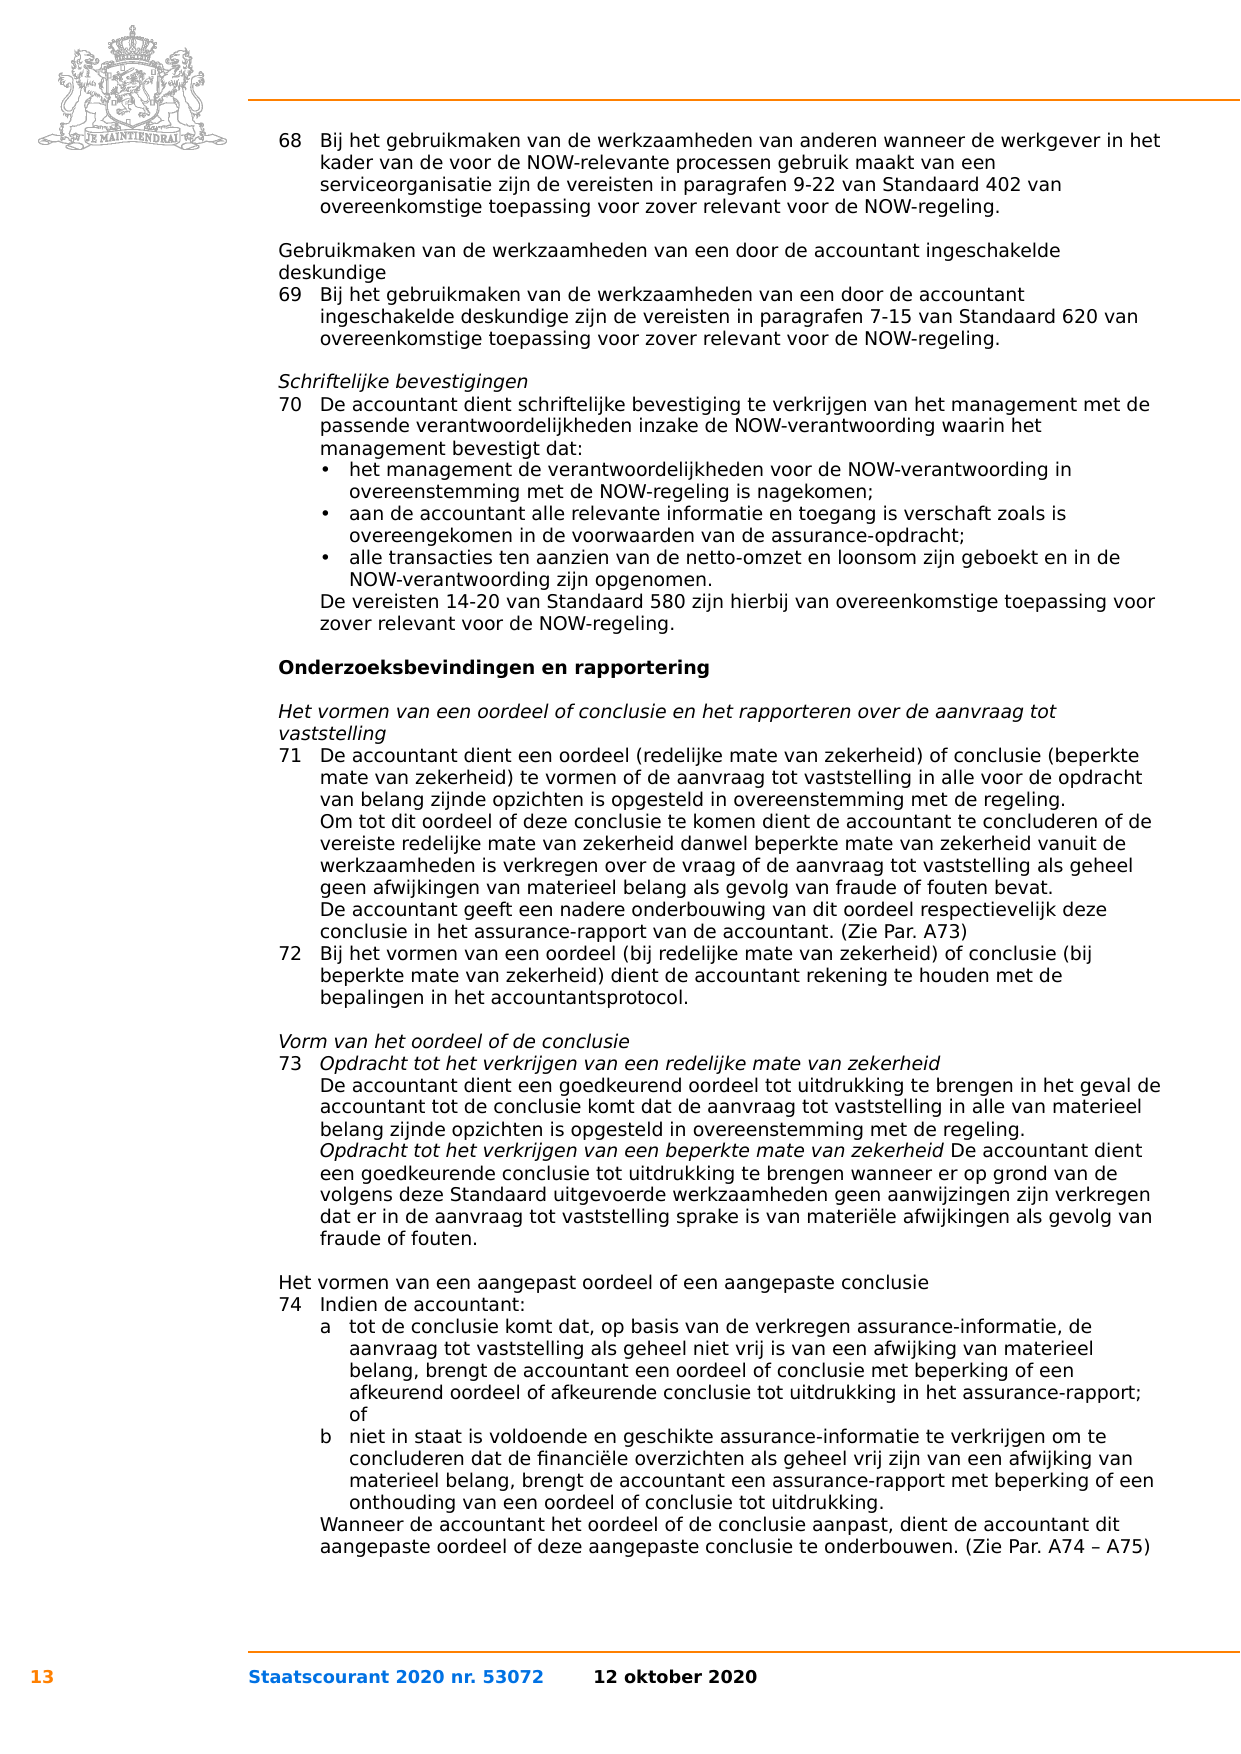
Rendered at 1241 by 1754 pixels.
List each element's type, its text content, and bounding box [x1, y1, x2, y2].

text Gebruikmaken van de werkzaamheden van een door de accountant ingeschakelde deskundige [278, 240, 1163, 284]
text De vereisten 14-20 van Standaard 580 zijn hierbij van overeenkomstige toepassing voor zover relevant voor de NOW-regeling. [319, 591, 1163, 635]
text 74 Indien de accountant: [278, 1294, 1163, 1316]
text 70 De accountant dient schriftelijke bevestiging te verkrijgen van het management met de passende verantwoordelijkheden inzake de NOW-verantwoording waarin het management bevestigt dat: [278, 393, 1163, 459]
text Wanneer de accountant het oordeel of de conclusie aanpast, dient de accountant dit aangepaste oordeel of deze aangepaste conclusie te onderbouwen. (Zie Par. A74 – A75) [319, 1514, 1163, 1558]
text 73 Opdracht tot het verkrijgen van een redelijke mate van zekerheid [278, 1052, 1163, 1074]
subtitle Het vormen van een oordeel of conclusie en het rapporteren over de aanvraag tot vaststelling [278, 701, 1163, 745]
picture [38, 25, 227, 150]
text 71 De accountant dient een oordeel (redelijke mate van zekerheid) of conclusie (beperkte mate van zekerheid) te vormen of de aanvraag tot vaststelling in alle voor de opdracht van belang zijnde opzichten is opgesteld in overeenstemming met de regeling. [278, 745, 1163, 811]
text De accountant geeft een nadere onderbouwing van dit oordeel respectievelijk deze conclusie in het assurance-rapport van de accountant. (Zie Par. A73) [319, 899, 1163, 943]
text Het vormen van een aangepast oordeel of een aangepaste conclusie [278, 1272, 1163, 1294]
text 69 Bij het gebruikmaken van de werkzaamheden van een door de accountant ingeschakelde deskundige zijn de vereisten in paragrafen 7-15 van Standaard 620 van overeenkomstige toepassing voor zover relevant voor de NOW-regeling. [278, 284, 1163, 349]
text • het management de verantwoordelijkheden voor de NOW-verantwoording in overeenstemming met de NOW-regeling is nagekomen; [319, 459, 1163, 503]
subtitle Onderzoeksbevindingen en rapportering [278, 657, 1163, 679]
text Om tot dit oordeel of deze conclusie te komen dient de accountant te concluderen of de vereiste redelijke mate van zekerheid danwel beperkte mate van zekerheid vanuit de werkzaamheden is verkregen over de vraag of de aanvraag tot vaststelling als geheel geen afwijkingen van materieel belang als gevolg van fraude of fouten bevat. [319, 811, 1163, 899]
text a tot de conclusie komt dat, op basis van de verkregen assurance-informatie, de aanvraag tot vaststelling als geheel niet vrij is van een afwijking van materieel belang, brengt de accountant een oordeel of conclusie met beperking of een afkeurend oordeel of afkeurende conclusie tot uitdrukking in het assurance-rapport; of [319, 1316, 1163, 1426]
subtitle Schriftelijke bevestigingen [278, 371, 1163, 393]
text Opdracht tot het verkrijgen van een beperkte mate van zekerheid De accountant dient een goedkeurende conclusie tot uitdrukking te brengen wanneer er op grond van de volgens deze Standaard uitgevoerde werkzaamheden geen aanwijzingen zijn verkregen dat er in de aanvraag tot vaststelling sprake is van materiële afwijkingen als gevolg van fraude of fouten. [319, 1140, 1163, 1250]
text De accountant dient een goedkeurend oordeel tot uitdrukking te brengen in het geval de accountant tot de conclusie komt dat de aanvraag tot vaststelling in alle van materieel belang zijnde opzichten is opgesteld in overeenstemming met de regeling. [319, 1074, 1163, 1140]
subtitle Vorm van het oordeel of de conclusie [278, 1031, 1163, 1052]
text 68 Bij het gebruikmaken van de werkzaamheden van anderen wanneer de werkgever in het kader van de voor de NOW-relevante processen gebruik maakt van een serviceorganisatie zijn de vereisten in paragrafen 9-22 van Standaard 402 van overeenkomstige toepassing voor zover relevant voor de NOW-regeling. [278, 130, 1163, 218]
text b niet in staat is voldoende en geschikte assurance-informatie te verkrijgen om te concluderen dat de financiële overzichten als geheel vrij zijn van een afwijking van materieel belang, brengt de accountant een assurance-rapport met beperking of een onthouding van een oordeel of conclusie tot uitdrukking. [319, 1426, 1163, 1514]
text 72 Bij het vormen van een oordeel (bij redelijke mate van zekerheid) of conclusie (bij beperkte mate van zekerheid) dient de accountant rekening te houden met de bepalingen in het accountantsprotocol. [278, 943, 1163, 1009]
text • aan de accountant alle relevante informatie en toegang is verschaft zoals is overeengekomen in de voorwaarden van de assurance-opdracht; [319, 503, 1163, 547]
text • alle transacties ten aanzien van de netto-omzet en loonsom zijn geboekt en in de NOW-verantwoording zijn opgenomen. [319, 547, 1163, 591]
